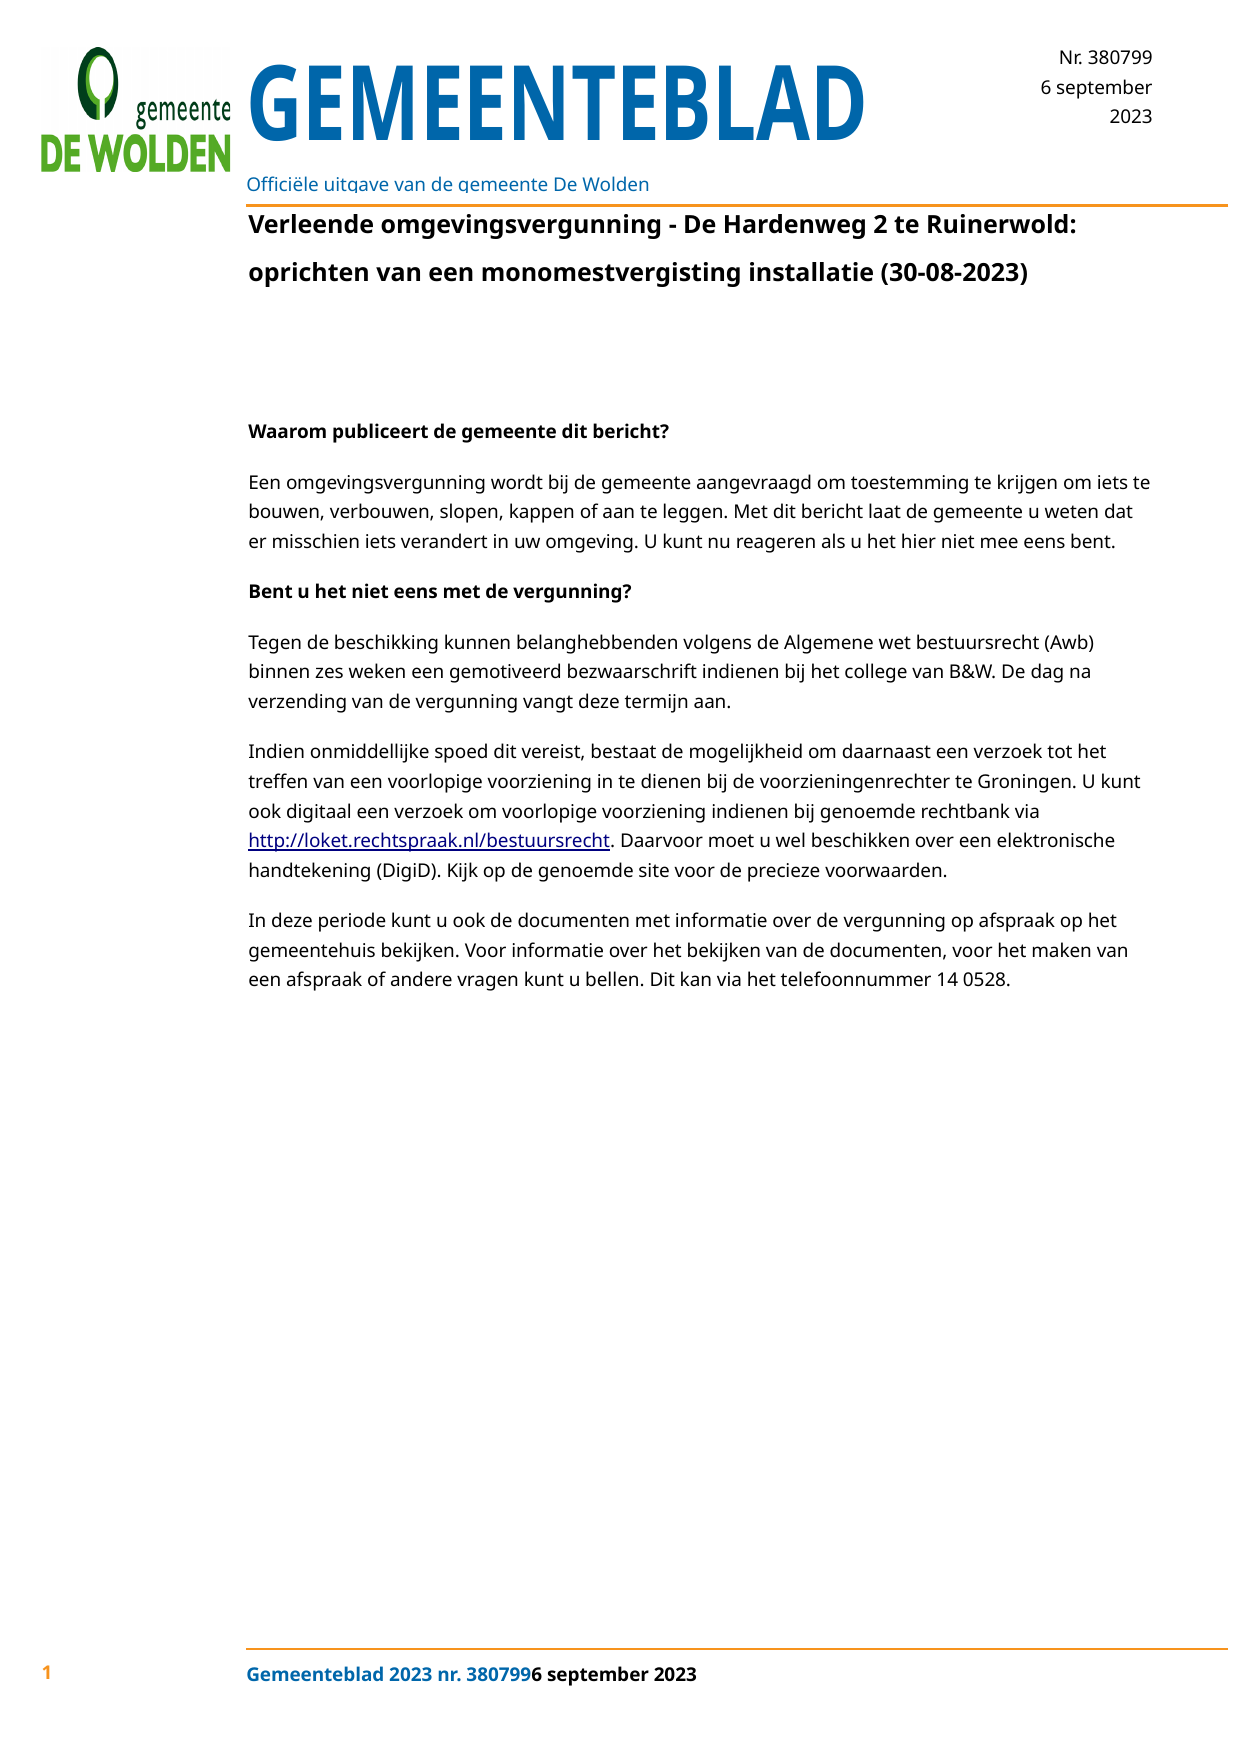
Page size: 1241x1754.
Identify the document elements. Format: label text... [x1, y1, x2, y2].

text Verleende omgevingsvergunning - De Hardenweg 2 te Ruinerwold: oprichten van een monomestvergisting installatie (30-08-2023) [248, 207, 1152, 288]
text Indien onmiddellijke spoed dit vereist, bestaat de mogelijkheid om daarnaast een verzoek tot het treffen van een voorlopige voorziening in te dienen bij de voorzieningenrechter te Groningen. U kunt ook digitaal een verzoek om voorlopige voorziening indienen bij genoemde rechtbank via http://loket.rechtspraak.nl/bestuursrecht. Daarvoor moet u wel beschikken over een elektronische handtekening (DigiD). Kijk op de genoemde site voor de precieze voorwaarden. [248, 739, 1152, 883]
text Bent u het niet eens met de vergunning? [248, 579, 1152, 604]
text Tegen de beschikking kunnen belanghebbenden volgens de Algemene wet bestuursrecht (Awb) binnen zes weken een gemotiveerd bezwaarschrift indienen bij het college van B&W. De dag na verzending van de vergunning vangt deze termijn aan. [248, 629, 1152, 714]
text Waarom publiceert de gemeente dit bericht? [248, 419, 1152, 444]
text In deze periode kunt u ook de documenten met informatie over de vergunning op afspraak op het gemeentehuis bekijken. Voor informatie over het bekijken van de documenten, voor het maken van een afspraak of andere vragen kunt u bellen. Dit kan via het telefoonnummer 14 0528. [248, 907, 1152, 992]
picture [41, 47, 231, 172]
text Een omgevingsvergunning wordt bij de gemeente aangevraagd om toestemming te krijgen om iets te bouwen, verbouwen, slopen, kappen of aan te leggen. Met dit bericht laat de gemeente u weten dat er misschien iets verandert in uw omgeving. U kunt nu reageren als u het hier niet mee eens bent. [248, 469, 1152, 554]
